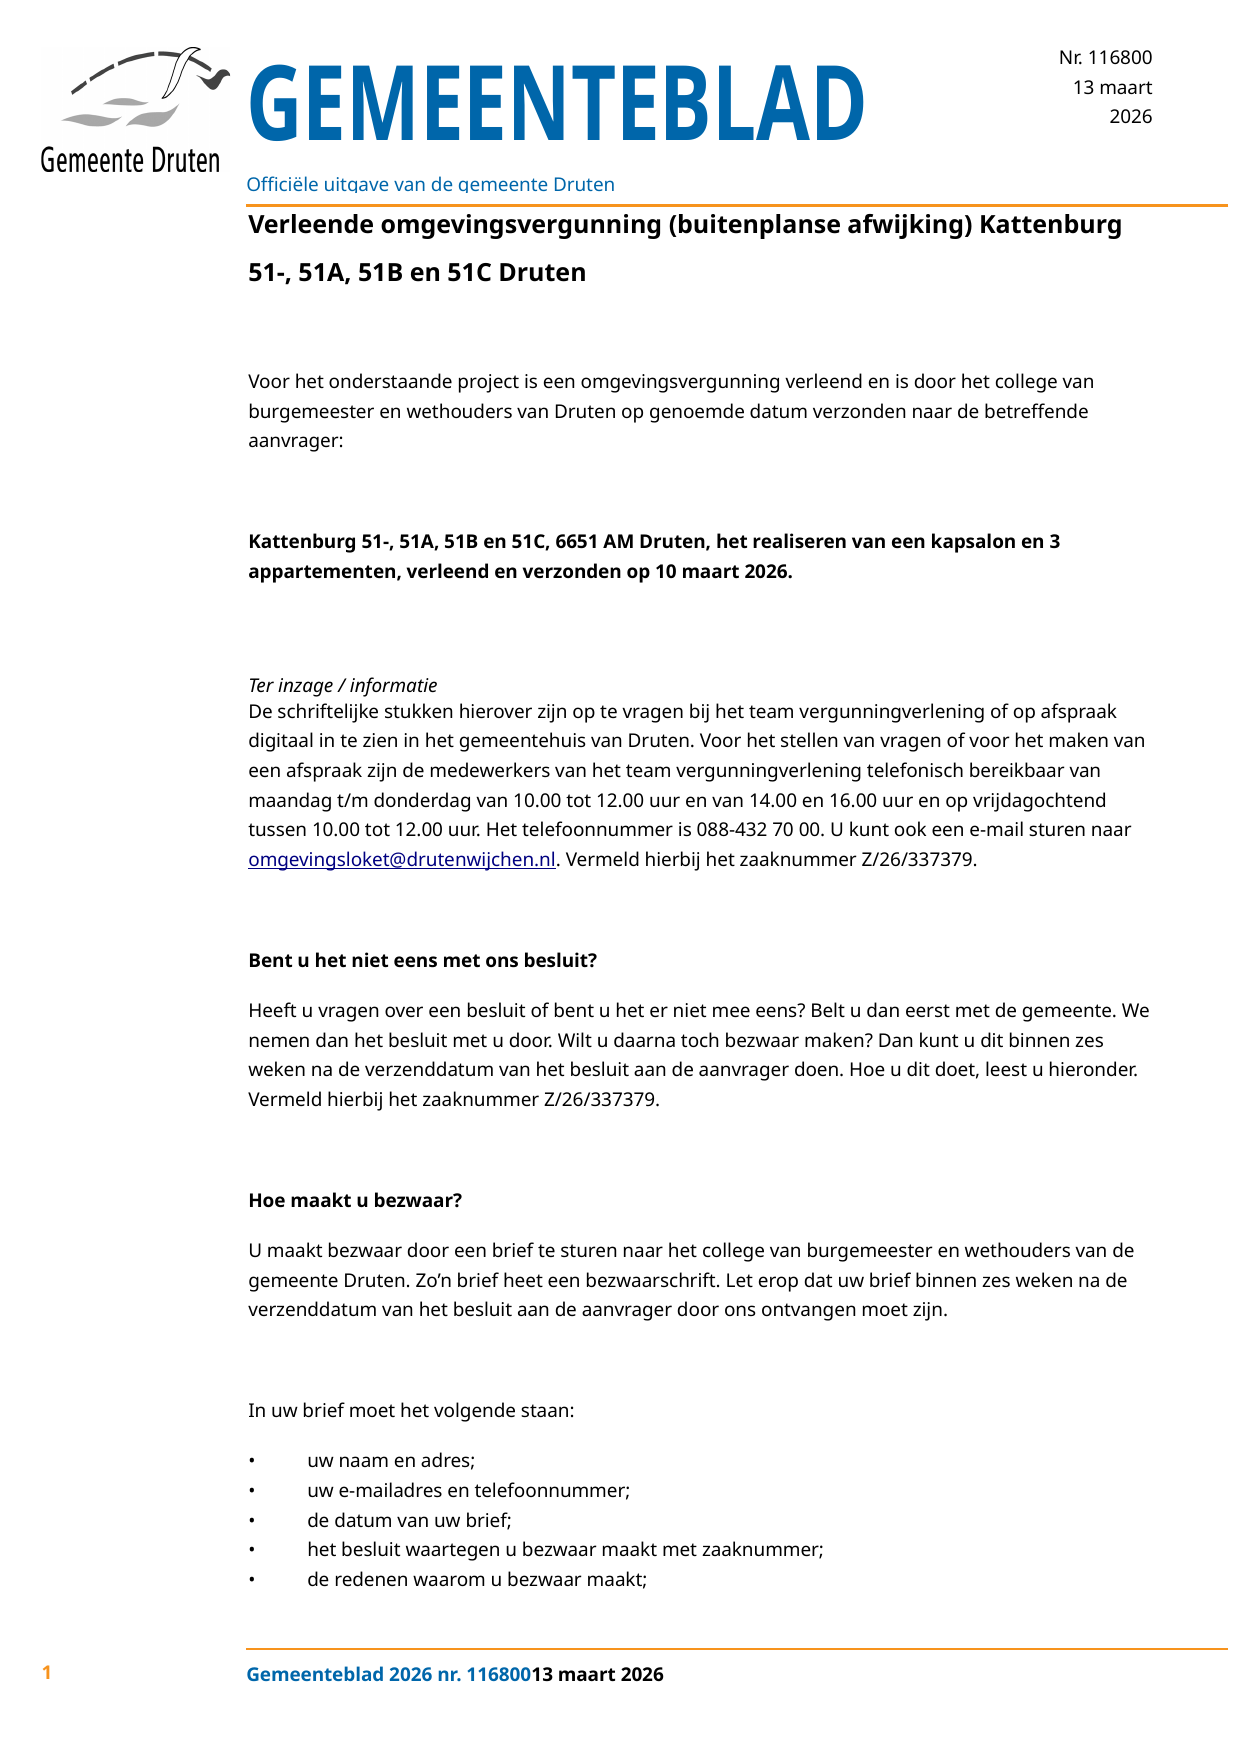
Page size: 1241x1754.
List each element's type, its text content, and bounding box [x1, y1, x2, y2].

text U maakt bezwaar door een brief te sturen naar het college van burgemeester en wethouders van de gemeente Druten. Zo’n brief heet een bezwaarschrift. Let erop dat uw brief binnen zes weken na de verzenddatum van het besluit aan de aanvrager door ons ontvangen moet zijn. [248, 1237, 1152, 1322]
list de redenen waarom u bezwaar maakt; [248, 1566, 1152, 1592]
text Heeft u vragen over een besluit of bent u het er niet mee eens? Belt u dan eerst met de gemeente. We nemen dan het besluit met u door. Wilt u daarna toch bezwaar maken? Dan kunt u dit binnen zes weken na de verzenddatum van het besluit aan de aanvrager doen. Hoe u dit doet, leest u hieronder. Vermeld hierbij het zaaknummer Z/26/337379. [248, 997, 1152, 1112]
list het besluit waartegen u bezwaar maakt met zaaknummer; [248, 1536, 1152, 1562]
text In uw brief moet het volgende staan: [248, 1397, 1152, 1423]
list de datum van uw brief; [248, 1507, 1152, 1532]
list uw naam en adres; [248, 1448, 1152, 1473]
text Hoe maakt u bezwaar? [248, 1187, 1152, 1212]
text Voor het onderstaande project is een omgevingsvergunning verleend en is door het college van burgemeester en wethouders van Druten op genoemde datum verzonden naar de betreffende aanvrager: [248, 368, 1152, 453]
picture [41, 47, 231, 172]
text Verleende omgevingsvergunning (buitenplanse afwijking) Kattenburg 51-, 51A, 51B en 51C Druten [248, 207, 1152, 288]
list uw e-mailadres en telefoonnummer; [248, 1477, 1152, 1503]
text Bent u het niet eens met ons besluit? [248, 947, 1152, 972]
text Kattenburg 51-, 51A, 51B en 51C, 6651 AM Druten, het realiseren van een kapsalon en 3 appartementen, verleend en verzonden op 10 maart 2026. [248, 528, 1152, 584]
text Ter inzage / informatie [248, 672, 1152, 698]
text De schriftelijke stukken hierover zijn op te vragen bij het team vergunningverlening of op afspraak digitaal in te zien in het gemeentehuis van Druten. Voor het stellen van vragen of voor het maken van een afspraak zijn de medewerkers van het team vergunningverlening telefonisch bereikbaar van maandag t/m donderdag van 10.00 tot 12.00 uur en van 14.00 en 16.00 uur en op vrijdagochtend tussen 10.00 tot 12.00 uur. Het telefoonnummer is 088-432 70 00. U kunt ook een e-mail sturen naar omgevingsloket@drutenwijchen.nl. Vermeld hierbij het zaaknummer Z/26/337379. [248, 698, 1152, 872]
